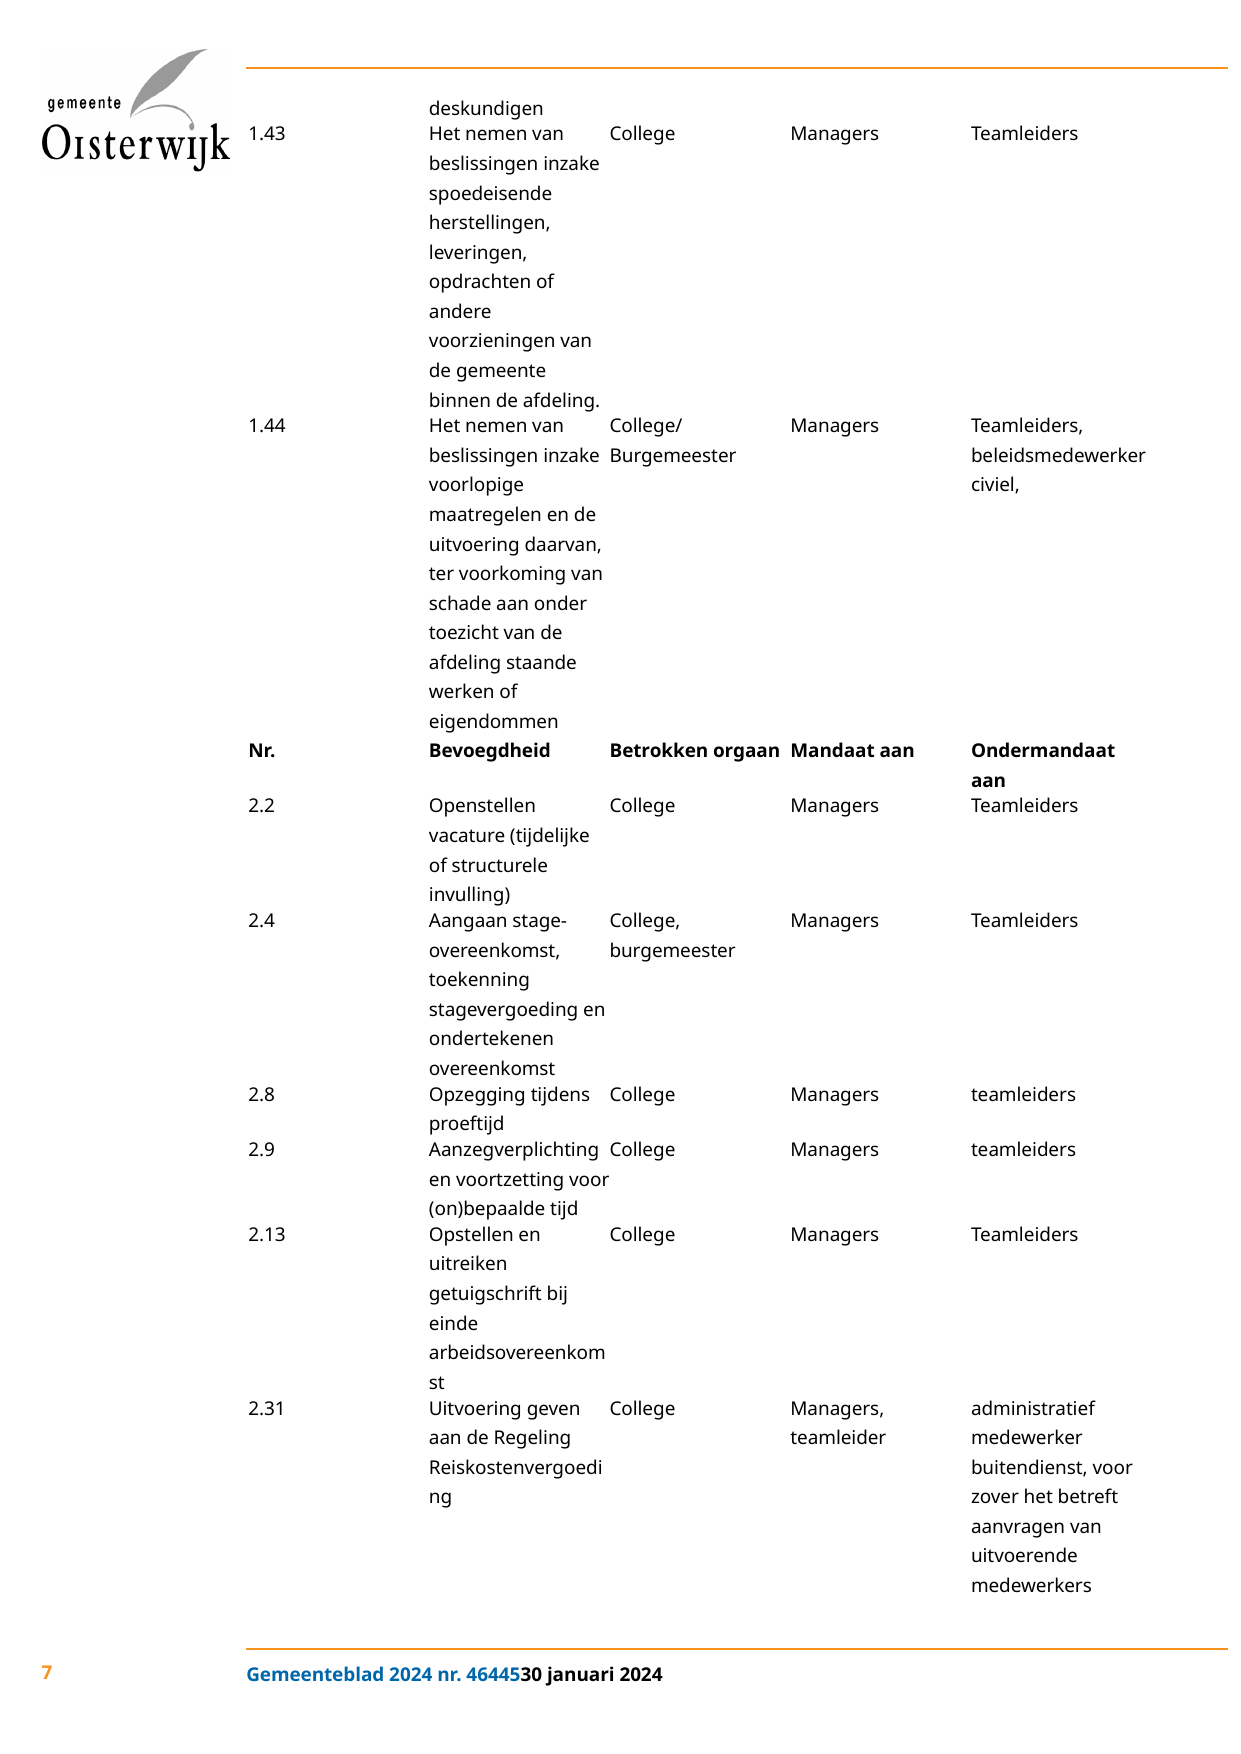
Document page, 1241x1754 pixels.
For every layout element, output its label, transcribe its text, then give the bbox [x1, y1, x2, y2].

table_cell Managers [790, 907, 971, 1081]
table_cell [790, 95, 971, 121]
table_cell College [609, 1221, 790, 1395]
table_cell Managers, teamleider [790, 1395, 971, 1598]
table_cell Opzegging tijdens proeftijd [429, 1081, 609, 1136]
table_cell Teamleiders [971, 121, 1152, 412]
table_cell Managers [790, 1221, 971, 1395]
table_cell College [609, 1081, 790, 1136]
table_cell 1.43 [248, 121, 429, 412]
table_cell 1.44 [248, 413, 429, 734]
table_cell College/ Burgemeester [609, 413, 790, 734]
table_cell Teamleiders, beleidsmedewerker civiel, [971, 413, 1152, 734]
table_cell Managers [790, 413, 971, 734]
table_cell Het nemen van beslissingen inzake spoedeisende herstellingen, leveringen, opdrachten of andere voorzieningen van de gemeente binnen de afdeling. [429, 121, 609, 412]
picture [41, 47, 231, 172]
table_cell College, burgemeester [609, 907, 790, 1081]
table_header Ondermandaat aan [971, 738, 1152, 793]
table_cell Managers [790, 1136, 971, 1221]
table_cell [248, 95, 429, 121]
table_header Mandaat aan [790, 738, 971, 793]
table_cell College [609, 1395, 790, 1598]
table_cell administratief medewerker buitendienst, voor zover het betreft aanvragen van uitvoerende medewerkers [971, 1395, 1152, 1598]
table_cell Uitvoering geven aan de Regeling Reiskostenvergoeding [429, 1395, 609, 1598]
table_header Betrokken orgaan [609, 738, 790, 793]
table_cell Managers [790, 121, 971, 412]
table_cell Teamleiders [971, 1221, 1152, 1395]
table_header Nr. [248, 738, 429, 793]
table_cell Openstellen vacature (tijdelijke of structurele invulling) [429, 793, 609, 907]
table_cell [609, 95, 790, 121]
table_cell deskundigen [429, 95, 609, 121]
table_cell 2.8 [248, 1081, 429, 1136]
table_cell Managers [790, 1081, 971, 1136]
table_cell teamleiders [971, 1136, 1152, 1221]
table_cell 2.9 [248, 1136, 429, 1221]
table_cell College [609, 793, 790, 907]
table_cell teamleiders [971, 1081, 1152, 1136]
table_cell Het nemen van beslissingen inzake voorlopige maatregelen en de uitvoering daarvan, ter voorkoming van schade aan onder toezicht van de afdeling staande werken of eigendommen [429, 413, 609, 734]
table_cell College [609, 1136, 790, 1221]
table_cell 2.31 [248, 1395, 429, 1598]
table_cell Teamleiders [971, 793, 1152, 907]
table_header Bevoegdheid [429, 738, 609, 793]
table_cell Teamleiders [971, 907, 1152, 1081]
table_cell Managers [790, 793, 971, 907]
table_cell Aangaan stage-overeenkomst, toekenning stagevergoeding en ondertekenen overeenkomst [429, 907, 609, 1081]
table_cell 2.2 [248, 793, 429, 907]
table_cell 2.13 [248, 1221, 429, 1395]
table_cell [971, 95, 1152, 121]
table_cell Opstellen en uitreiken getuigschrift bij einde arbeidsovereenkomst [429, 1221, 609, 1395]
table_cell College [609, 121, 790, 412]
table_cell 2.4 [248, 907, 429, 1081]
table_cell Aanzegverplichting en voortzetting voor (on)bepaalde tijd [429, 1136, 609, 1221]
